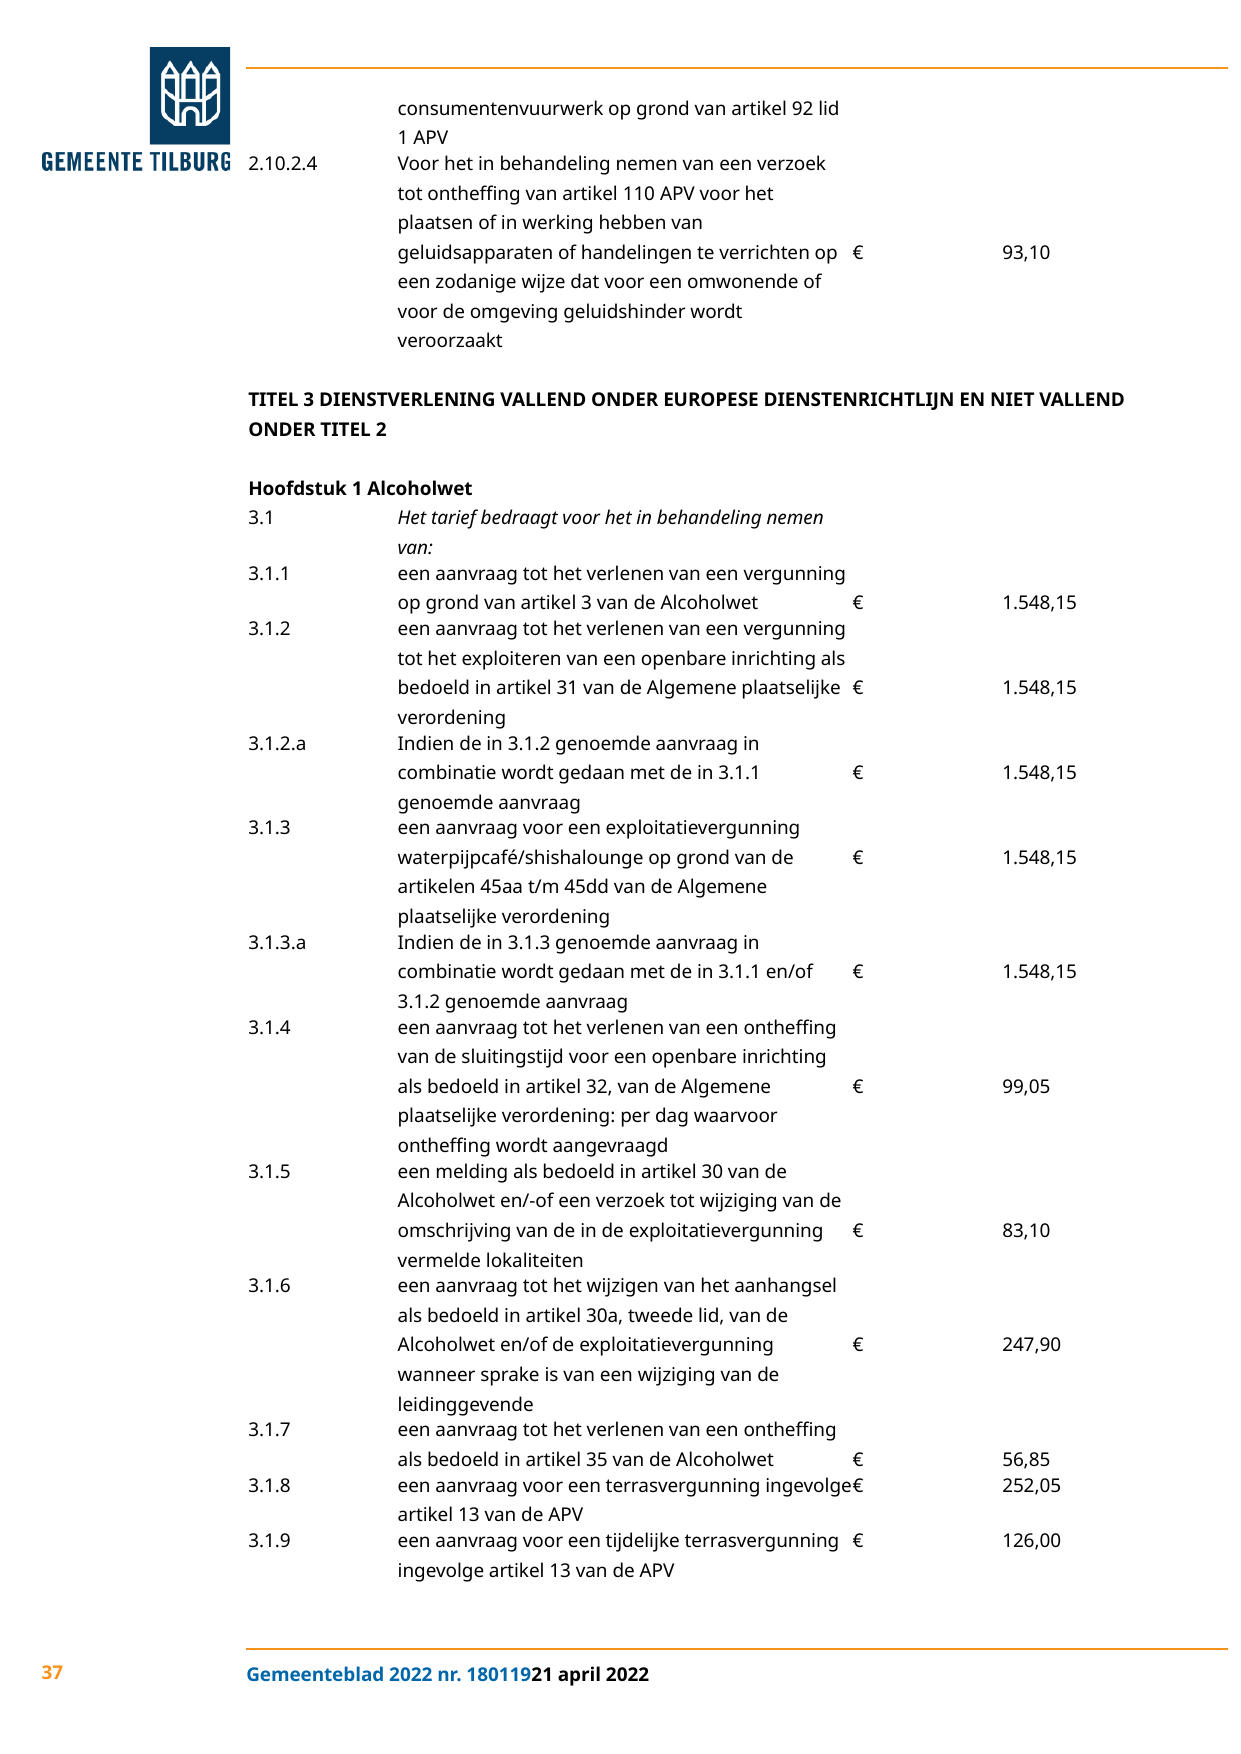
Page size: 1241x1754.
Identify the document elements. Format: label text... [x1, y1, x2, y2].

table_cell 3.1.3.a [248, 929, 397, 1014]
table_cell € [853, 730, 1002, 814]
table_cell 1.548,15 [1002, 615, 1152, 730]
table_cell € [853, 1472, 1002, 1527]
table_cell 3.1.3 [248, 815, 397, 929]
table_cell 1.548,15 [1002, 730, 1152, 814]
table_cell 247,90 [1002, 1273, 1152, 1417]
table_header [1002, 505, 1152, 560]
table_cell [248, 95, 397, 150]
table_cell een aanvraag tot het verlenen van een ontheffing als bedoeld in artikel 35 van de Alcoholwet [398, 1417, 852, 1472]
picture [41, 47, 231, 172]
table_cell € [853, 1158, 1002, 1272]
table_cell een aanvraag voor een terrasvergunning ingevolge artikel 13 van de APV [398, 1472, 852, 1527]
table_cell Indien de in 3.1.3 genoemde aanvraag in combinatie wordt gedaan met de in 3.1.1 en/of 3.1.2 genoemde aanvraag [398, 929, 852, 1014]
table_cell € [853, 1273, 1002, 1417]
table_cell 93,10 [1002, 150, 1152, 353]
table_cell € [853, 1014, 1002, 1158]
text TITEL 3 DIENSTVERLENING VALLEND ONDER EUROPESE DIENSTENRICHTLIJN EN NIET VALLEND ONDER TITEL 2 [248, 386, 1152, 441]
table_cell 1.548,15 [1002, 929, 1152, 1014]
table_cell 3.1.1 [248, 560, 397, 615]
table_cell 99,05 [1002, 1014, 1152, 1158]
text Hoofdstuk 1 Alcoholwet [248, 475, 1152, 501]
table_cell 3.1.2 [248, 615, 397, 730]
table_cell een melding als bedoeld in artikel 30 van de Alcoholwet en/-of een verzoek tot wijziging van de omschrijving van de in de exploitatievergunning vermelde lokaliteiten [398, 1158, 852, 1272]
table_cell 252,05 [1002, 1472, 1152, 1527]
table_cell een aanvraag tot het wijzigen van het aanhangsel als bedoeld in artikel 30a, tweede lid, van de Alcoholwet en/of de exploitatievergunning wanneer sprake is van een wijziging van de leidinggevende [398, 1273, 852, 1417]
table_cell € [853, 1417, 1002, 1472]
table_cell Voor het in behandeling nemen van een verzoek tot ontheffing van artikel 110 APV voor het plaatsen of in werking hebben van geluidsapparaten of handelingen te verrichten op een zodanige wijze dat voor een omwonende of voor de omgeving geluidshinder wordt veroorzaakt [398, 150, 852, 353]
table_header [853, 505, 1002, 560]
table_cell een aanvraag voor een exploitatievergunning waterpijpcafé/shishalounge op grond van de artikelen 45aa t/m 45dd van de Algemene plaatselijke verordening [398, 815, 852, 929]
table_cell € [853, 560, 1002, 615]
table_cell 56,85 [1002, 1417, 1152, 1472]
table_cell € [853, 815, 1002, 929]
table_cell een aanvraag tot het verlenen van een vergunning tot het exploiteren van een openbare inrichting als bedoeld in artikel 31 van de Algemene plaatselijke verordening [398, 615, 852, 730]
table_cell 3.1.6 [248, 1273, 397, 1417]
table_cell een aanvraag tot het verlenen van een vergunning op grond van artikel 3 van de Alcoholwet [398, 560, 852, 615]
table_header 3.1 [248, 505, 397, 560]
table_cell [853, 95, 1002, 150]
table_cell € [853, 929, 1002, 1014]
table_cell 1.548,15 [1002, 815, 1152, 929]
table_cell [1002, 95, 1152, 150]
table_cell een aanvraag voor een tijdelijke terrasvergunning ingevolge artikel 13 van de APV [398, 1527, 852, 1582]
table_cell 2.10.2.4 [248, 150, 397, 353]
table_cell € [853, 615, 1002, 730]
table_cell 3.1.9 [248, 1527, 397, 1582]
table_cell € [853, 1527, 1002, 1582]
table_cell 1.548,15 [1002, 560, 1152, 615]
table_cell 3.1.5 [248, 1158, 397, 1272]
table_cell 83,10 [1002, 1158, 1152, 1272]
table_header Het tarief bedraagt voor het in behandeling nemen van: [398, 505, 852, 560]
table_cell € [853, 150, 1002, 353]
table_cell consumentenvuurwerk op grond van artikel 92 lid 1 APV [398, 95, 852, 150]
table_cell 3.1.4 [248, 1014, 397, 1158]
table_cell Indien de in 3.1.2 genoemde aanvraag in combinatie wordt gedaan met de in 3.1.1 genoemde aanvraag [398, 730, 852, 814]
table_cell 3.1.8 [248, 1472, 397, 1527]
table_cell 3.1.2.a [248, 730, 397, 814]
table_cell 126,00 [1002, 1527, 1152, 1582]
table_cell 3.1.7 [248, 1417, 397, 1472]
table_cell een aanvraag tot het verlenen van een ontheffing van de sluitingstijd voor een openbare inrichting als bedoeld in artikel 32, van de Algemene plaatselijke verordening: per dag waarvoor ontheffing wordt aangevraagd [398, 1014, 852, 1158]
